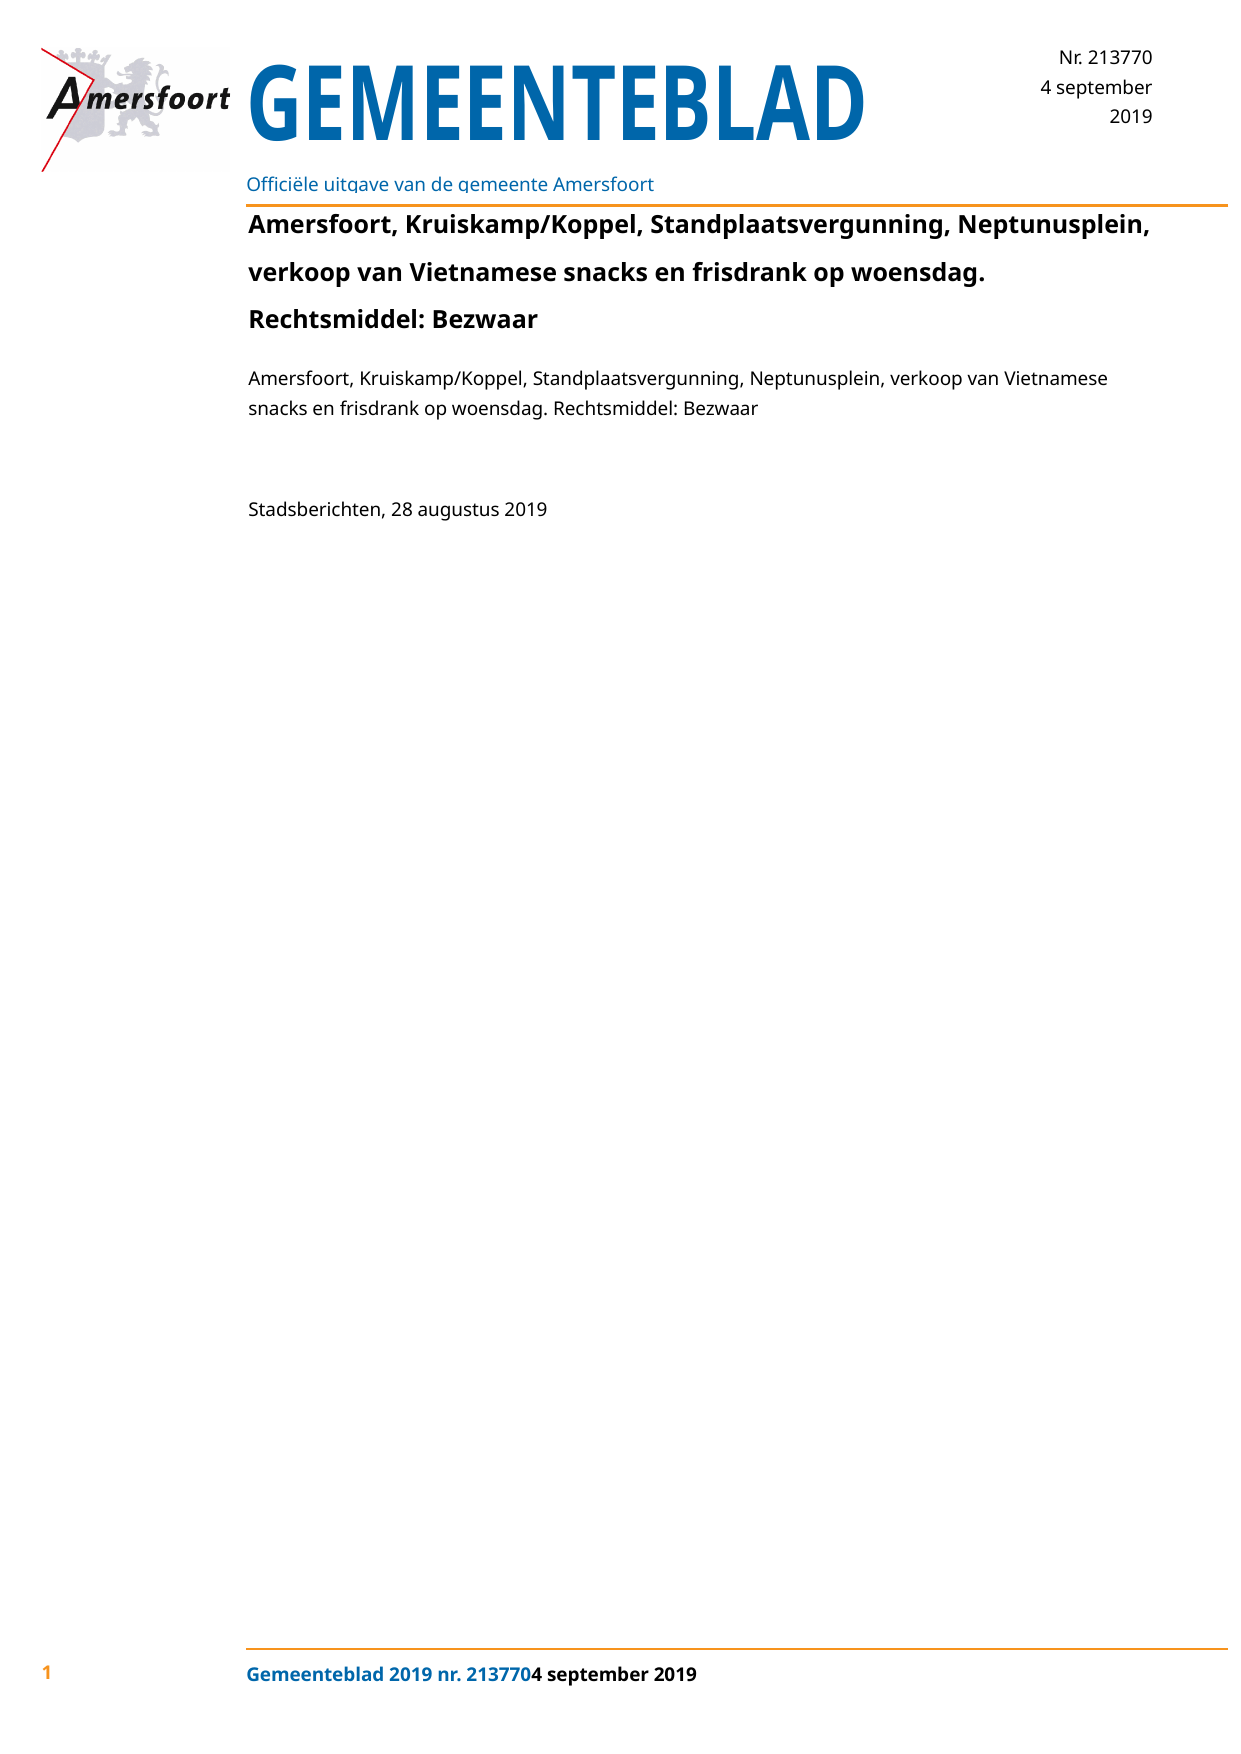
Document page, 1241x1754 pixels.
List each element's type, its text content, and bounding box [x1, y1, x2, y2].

text Amersfoort, Kruiskamp/Koppel, Standplaatsvergunning, Neptunusplein, verkoop van Vietnamese snacks en frisdrank op woensdag. Rechtsmiddel: Bezwaar [248, 207, 1152, 336]
text Amersfoort, Kruiskamp/Koppel, Standplaatsvergunning, Neptunusplein, verkoop van Vietnamese snacks en frisdrank op woensdag. Rechtsmiddel: Bezwaar [248, 366, 1152, 421]
text Stadsberichten, 28 augustus 2019 [248, 496, 1152, 522]
picture [41, 47, 231, 172]
